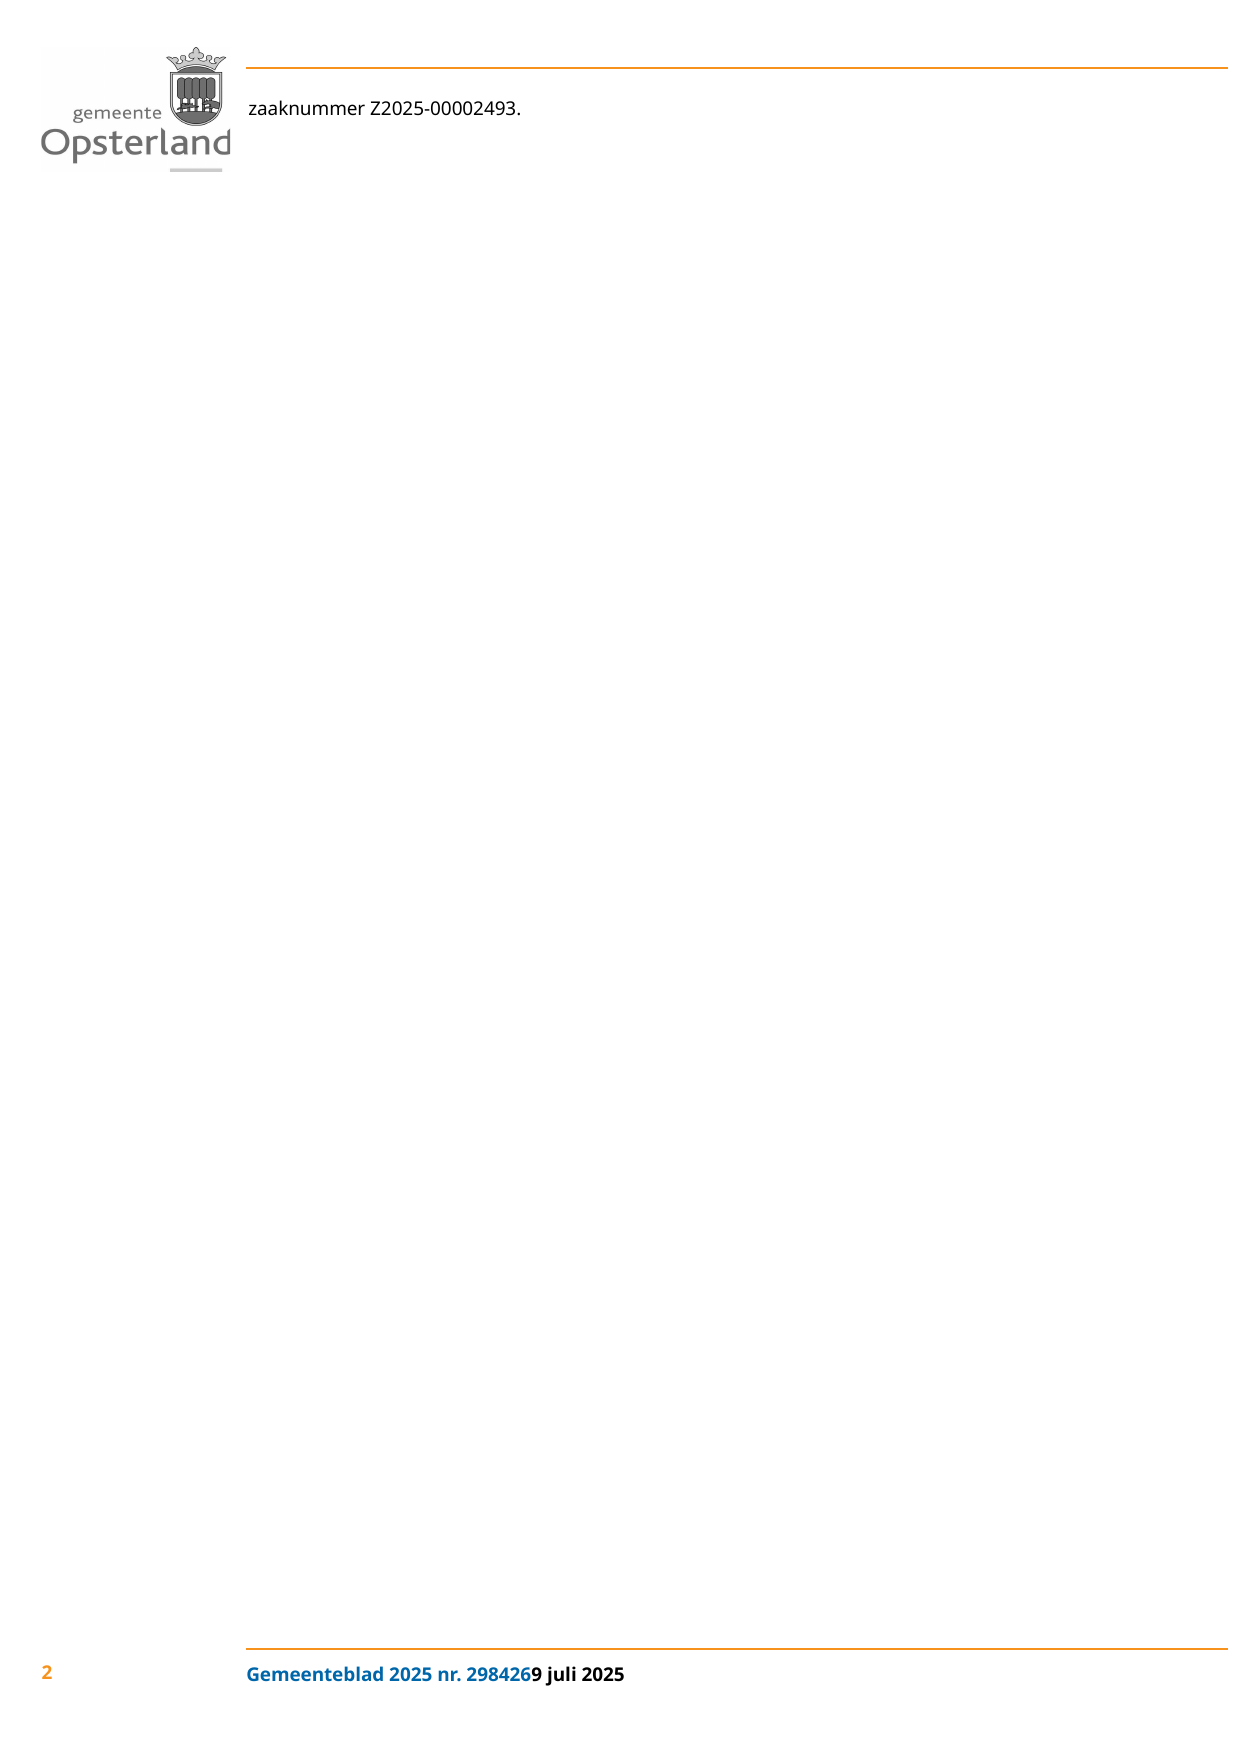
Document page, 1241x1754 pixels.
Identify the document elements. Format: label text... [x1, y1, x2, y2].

picture [41, 47, 231, 172]
text zaaknummer Z2025-00002493. [248, 95, 1152, 121]
